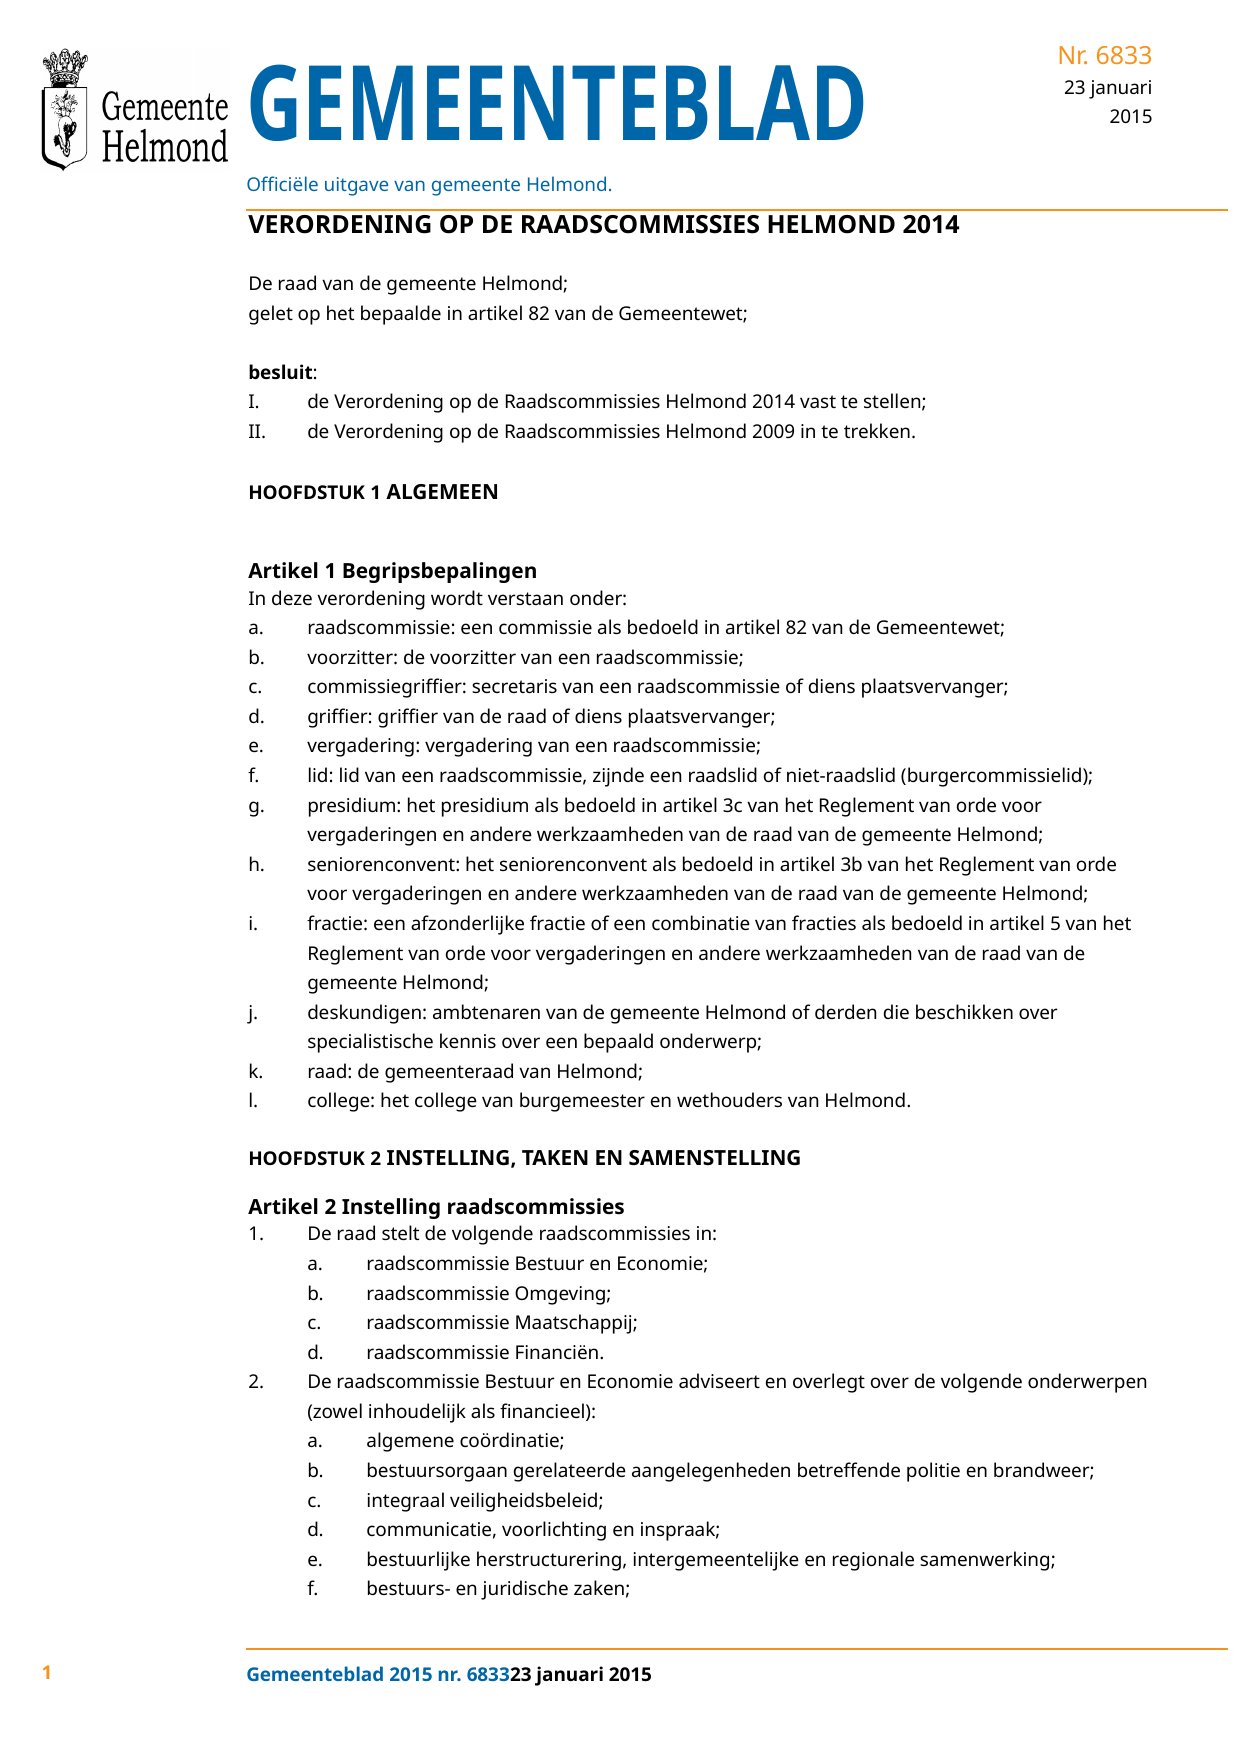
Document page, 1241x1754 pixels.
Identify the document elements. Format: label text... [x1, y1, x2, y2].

list algemene coördinatie; [307, 1428, 1152, 1453]
text HOOFDSTUK 2 INSTELLING, TAKEN EN SAMENSTELLING [248, 1143, 1152, 1171]
list commissiegriffier: secretaris van een raadscommissie of diens plaatsvervanger; [248, 673, 1152, 699]
list de Verordening op de Raadscommissies Helmond 2014 vast te stellen; [248, 389, 1152, 414]
list deskundigen: ambtenaren van de gemeente Helmond of derden die beschikken over specialistische kennis over een bepaald onderwerp; [248, 999, 1152, 1054]
list bestuurs- en juridische zaken; [307, 1576, 1152, 1601]
list raadscommissie: een commissie als bedoeld in artikel 82 van de Gemeentewet; [248, 614, 1152, 640]
text HOOFDSTUK 1 ALGEMEEN [248, 477, 1152, 506]
list fractie: een afzonderlijke fractie of een combinatie van fracties als bedoeld in artikel 5 van het Reglement van orde voor vergaderingen en andere werkzaamheden van de raad van de gemeente Helmond; [248, 910, 1152, 995]
list voorzitter: de voorzitter van een raadscommissie; [248, 644, 1152, 669]
list griffier: griffier van de raad of diens plaatsvervanger; [248, 703, 1152, 729]
list lid: lid van een raadscommissie, zijnde een raadslid of niet-raadslid (burgercommissielid); [248, 762, 1152, 788]
text VERORDENING OP DE RAADSCOMMISSIES HELMOND 2014 [248, 211, 1152, 241]
text De raad van de gemeente Helmond; [248, 270, 1152, 296]
list college: het college van burgemeester en wethouders van Helmond. [248, 1088, 1152, 1113]
text besluit: [248, 359, 1152, 385]
list De raad stelt de volgende raadscommissies in: [248, 1221, 1152, 1246]
list raadscommissie Maatschappij; [307, 1309, 1152, 1335]
list raadscommissie Bestuur en Economie; [307, 1250, 1152, 1276]
list vergadering: vergadering van een raadscommissie; [248, 733, 1152, 758]
list raadscommissie Omgeving; [307, 1280, 1152, 1306]
list presidium: het presidium als bedoeld in artikel 3c van het Reglement van orde voor vergaderingen en andere werkzaamheden van de raad van de gemeente Helmond; [248, 792, 1152, 847]
text Artikel 2 Instelling raadscommissies [248, 1192, 1152, 1221]
list raad: de gemeenteraad van Helmond; [248, 1058, 1152, 1084]
picture [41, 47, 231, 172]
text gelet op het bepaalde in artikel 82 van de Gemeentewet; [248, 300, 1152, 326]
list bestuursorgaan gerelateerde aangelegenheden betreffende politie en brandweer; [307, 1457, 1152, 1483]
list de Verordening op de Raadscommissies Helmond 2009 in te trekken. [248, 418, 1152, 444]
list raadscommissie Financiën. [307, 1339, 1152, 1365]
list integraal veiligheidsbeleid; [307, 1487, 1152, 1513]
list communicatie, voorlichting en inspraak; [307, 1516, 1152, 1542]
list De raadscommissie Bestuur en Economie adviseert en overlegt over de volgende onderwerpen (zowel inhoudelijk als financieel): [248, 1368, 1152, 1424]
list bestuurlijke herstructurering, intergemeentelijke en regionale samenwerking; [307, 1546, 1152, 1572]
text In deze verordening wordt verstaan onder: [248, 585, 1152, 610]
list seniorenconvent: het seniorenconvent als bedoeld in artikel 3b van het Reglement van orde voor vergaderingen en andere werkzaamheden van de raad van de gemeente Helmond; [248, 851, 1152, 906]
text Artikel 1 Begripsbepalingen [248, 556, 1152, 585]
